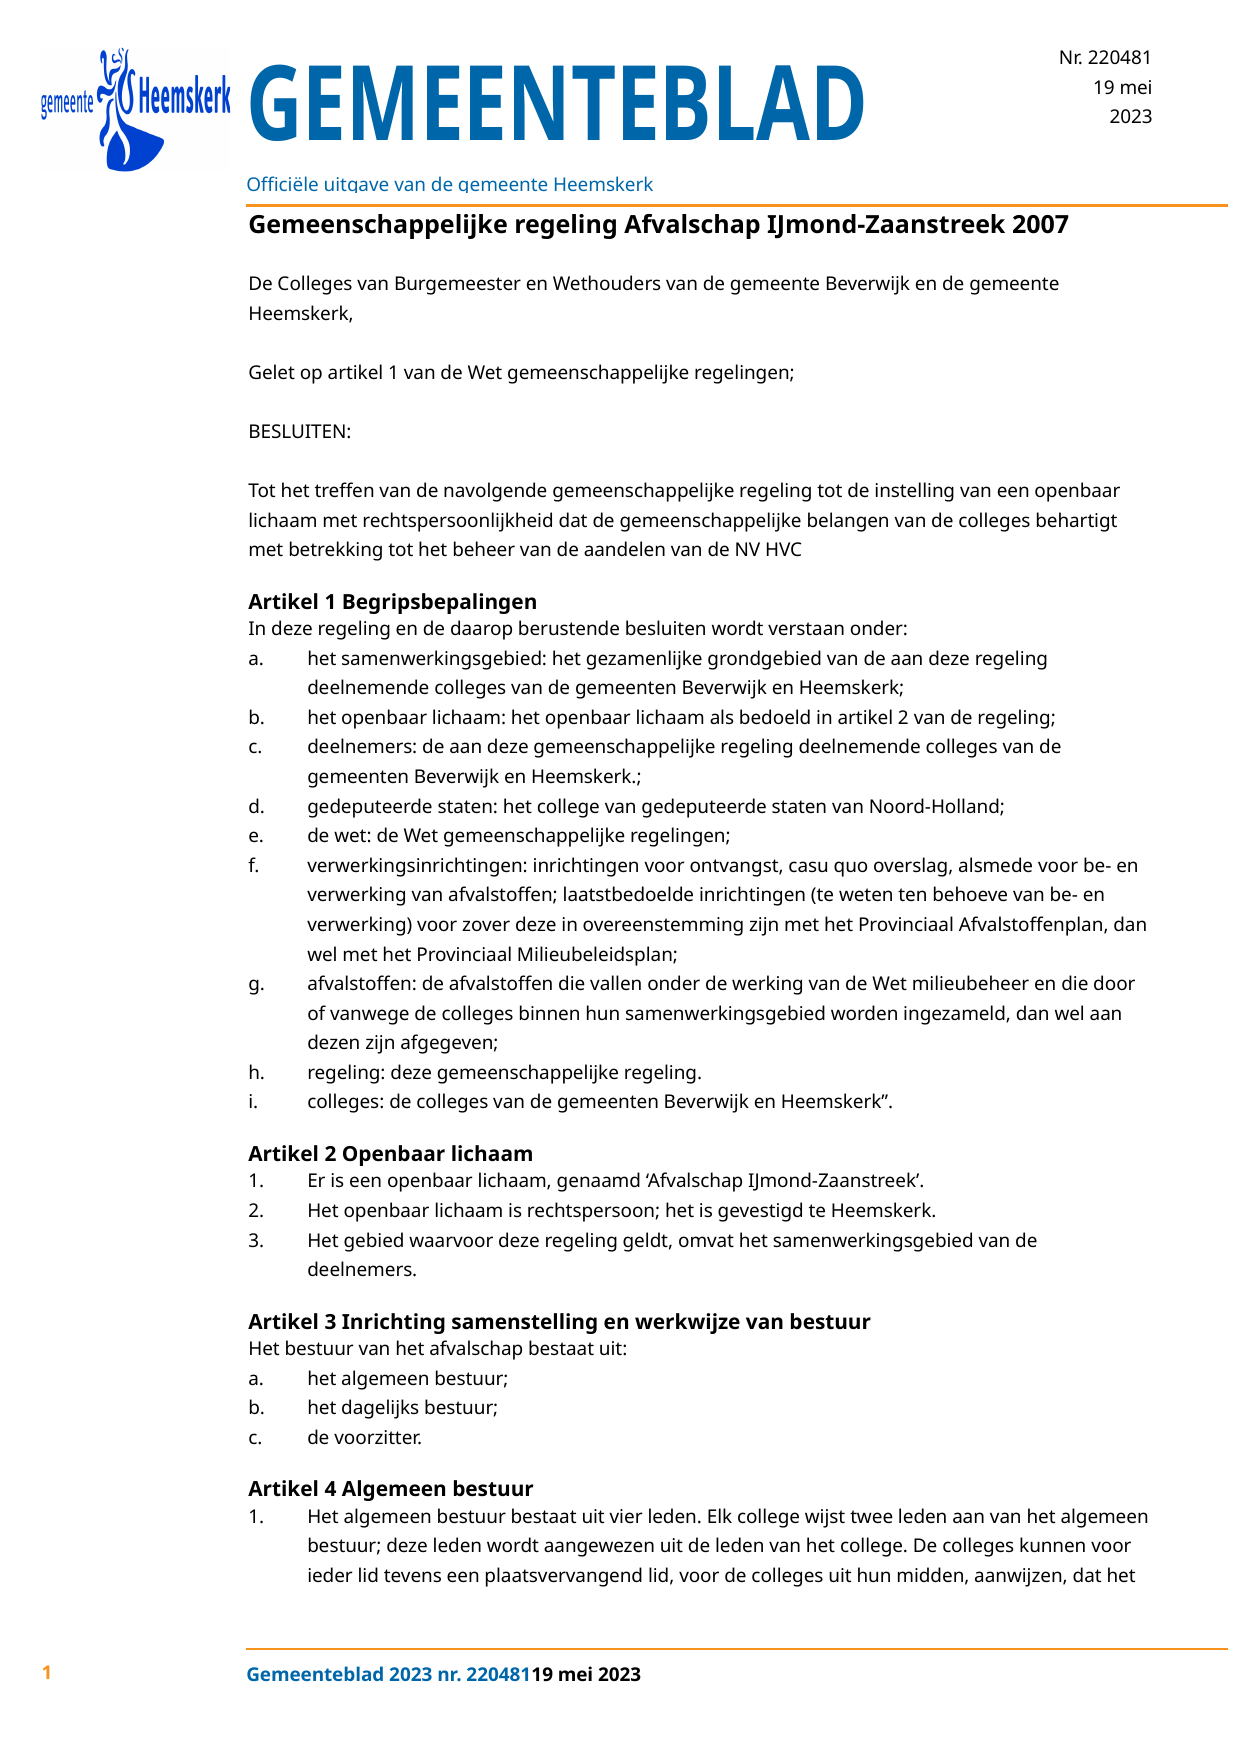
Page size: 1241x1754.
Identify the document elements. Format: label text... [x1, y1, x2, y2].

text Gelet op artikel 1 van de Wet gemeenschappelijke regelingen; [248, 359, 1152, 385]
list gedeputeerde staten: het college van gedeputeerde staten van Noord-Holland; [248, 793, 1152, 819]
text Het bestuur van het afvalschap bestaat uit: [248, 1335, 1152, 1361]
list colleges: de colleges van de gemeenten Beverwijk en Heemskerk”. [248, 1089, 1152, 1114]
text Gemeenschappelijke regeling Afvalschap IJmond-Zaanstreek 2007 [248, 207, 1152, 241]
list verwerkingsinrichtingen: inrichtingen voor ontvangst, casu quo overslag, alsmede voor be- en verwerking van afvalstoffen; laatstbedoelde inrichtingen (te weten ten behoeve van be- en verwerking) voor zover deze in overeenstemming zijn met het Provinciaal Afvalstoffenplan, dan wel met het Provinciaal Milieubeleidsplan; [248, 852, 1152, 967]
picture [41, 47, 231, 172]
list het openbaar lichaam: het openbaar lichaam als bedoeld in artikel 2 van de regeling; [248, 704, 1152, 730]
text Tot het treffen van de navolgende gemeenschappelijke regeling tot de instelling van een openbaar lichaam met rechtspersoonlijkheid dat de gemeenschappelijke belangen van de colleges behartigt met betrekking tot het beheer van de aandelen van de NV HVC [248, 477, 1152, 562]
list Het gebied waarvoor deze regeling geldt, omvat het samenwerkingsgebied van de deelnemers. [248, 1227, 1152, 1282]
list Het openbaar lichaam is rechtspersoon; het is gevestigd te Heemskerk. [248, 1197, 1152, 1223]
list deelnemers: de aan deze gemeenschappelijke regeling deelnemende colleges van de gemeenten Beverwijk en Heemskerk.; [248, 734, 1152, 789]
text Artikel 2 Openbaar lichaam [248, 1139, 1152, 1168]
text Artikel 4 Algemeen bestuur [248, 1474, 1152, 1503]
list het algemeen bestuur; [248, 1365, 1152, 1391]
list het samenwerkingsgebied: het gezamenlijke grondgebied van de aan deze regeling deelnemende colleges van de gemeenten Beverwijk en Heemskerk; [248, 645, 1152, 700]
list het dagelijks bestuur; [248, 1394, 1152, 1420]
text In deze regeling en de daarop berustende besluiten wordt verstaan onder: [248, 615, 1152, 641]
text Artikel 3 Inrichting samenstelling en werkwijze van bestuur [248, 1307, 1152, 1335]
list regeling: deze gemeenschappelijke regeling. [248, 1059, 1152, 1085]
list de wet: de Wet gemeenschappelijke regelingen; [248, 822, 1152, 848]
list Er is een openbaar lichaam, genaamd ‘Afvalschap IJmond-Zaanstreek’. [248, 1168, 1152, 1193]
list Het algemeen bestuur bestaat uit vier leden. Elk college wijst twee leden aan van het algemeen bestuur; deze leden wordt aangewezen uit de leden van het college. De colleges kunnen voor ieder lid tevens een plaatsvervangend lid, voor de colleges uit hun midden, aanwijzen, dat het [248, 1503, 1152, 1588]
text De Colleges van Burgemeester en Wethouders van de gemeente Beverwijk en de gemeente Heemskerk, [248, 270, 1152, 326]
text Artikel 1 Begripsbepalingen [248, 587, 1152, 615]
text BESLUITEN: [248, 418, 1152, 444]
list afvalstoffen: de afvalstoffen die vallen onder de werking van de Wet milieubeheer en die door of vanwege de colleges binnen hun samenwerkingsgebied worden ingezameld, dan wel aan dezen zijn afgegeven; [248, 970, 1152, 1055]
list de voorzitter. [248, 1424, 1152, 1450]
